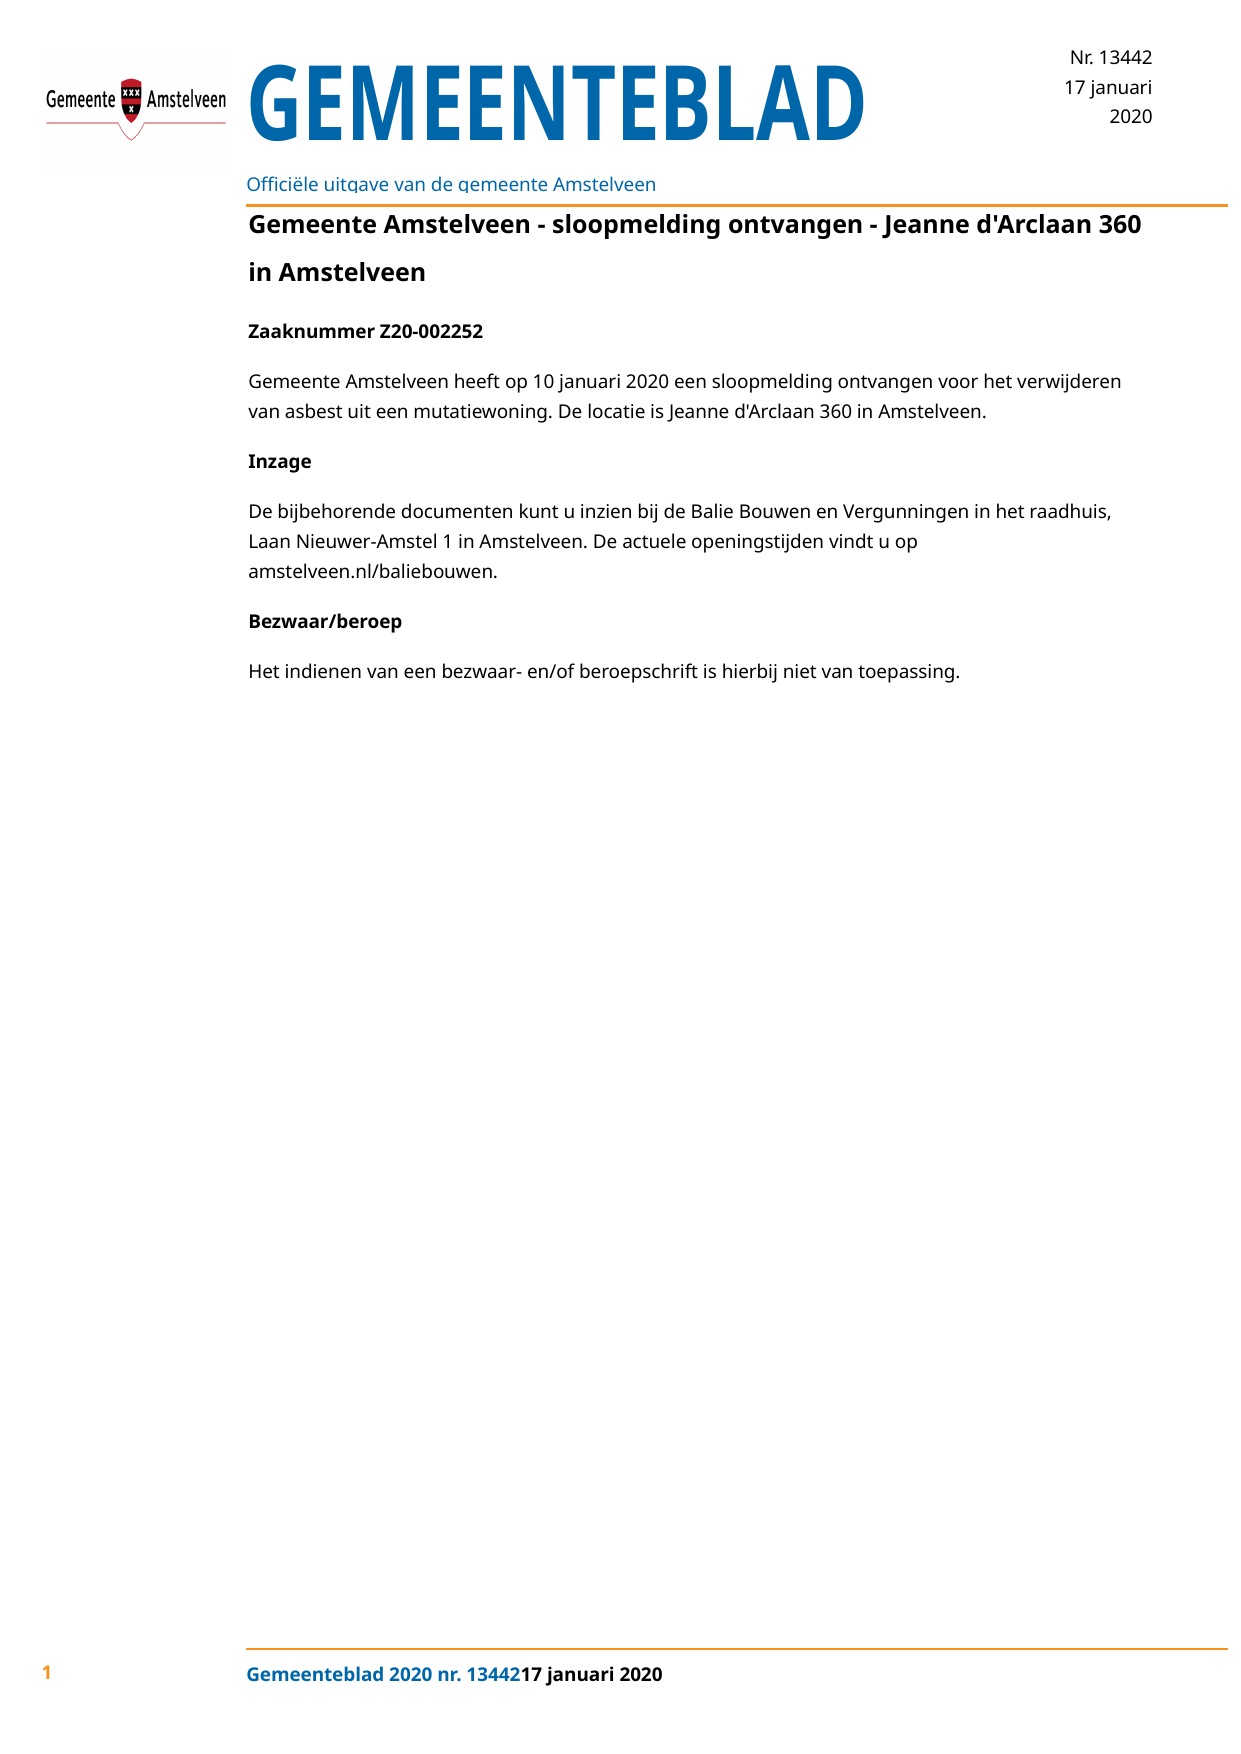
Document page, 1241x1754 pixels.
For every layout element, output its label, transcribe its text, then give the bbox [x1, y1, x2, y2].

picture [41, 47, 231, 172]
text De bijbehorende documenten kunt u inzien bij de Balie Bouwen en Vergunningen in het raadhuis, Laan Nieuwer-Amstel 1 in Amstelveen. De actuele openingstijden vindt u op amstelveen.nl/baliebouwen. [248, 499, 1152, 584]
text Bezwaar/beroep [248, 608, 1152, 634]
text Gemeente Amstelveen - sloopmelding ontvangen - Jeanne d'Arclaan 360 in Amstelveen [248, 207, 1152, 288]
text Het indienen van een bezwaar- en/of beroepschrift is hierbij niet van toepassing. [248, 659, 1152, 684]
text Gemeente Amstelveen heeft op 10 januari 2020 een sloopmelding ontvangen voor het verwijderen van asbest uit een mutatiewoning. De locatie is Jeanne d'Arclaan 360 in Amstelveen. [248, 368, 1152, 424]
text Inzage [248, 448, 1152, 474]
text Zaaknummer Z20-002252 [248, 318, 1152, 344]
